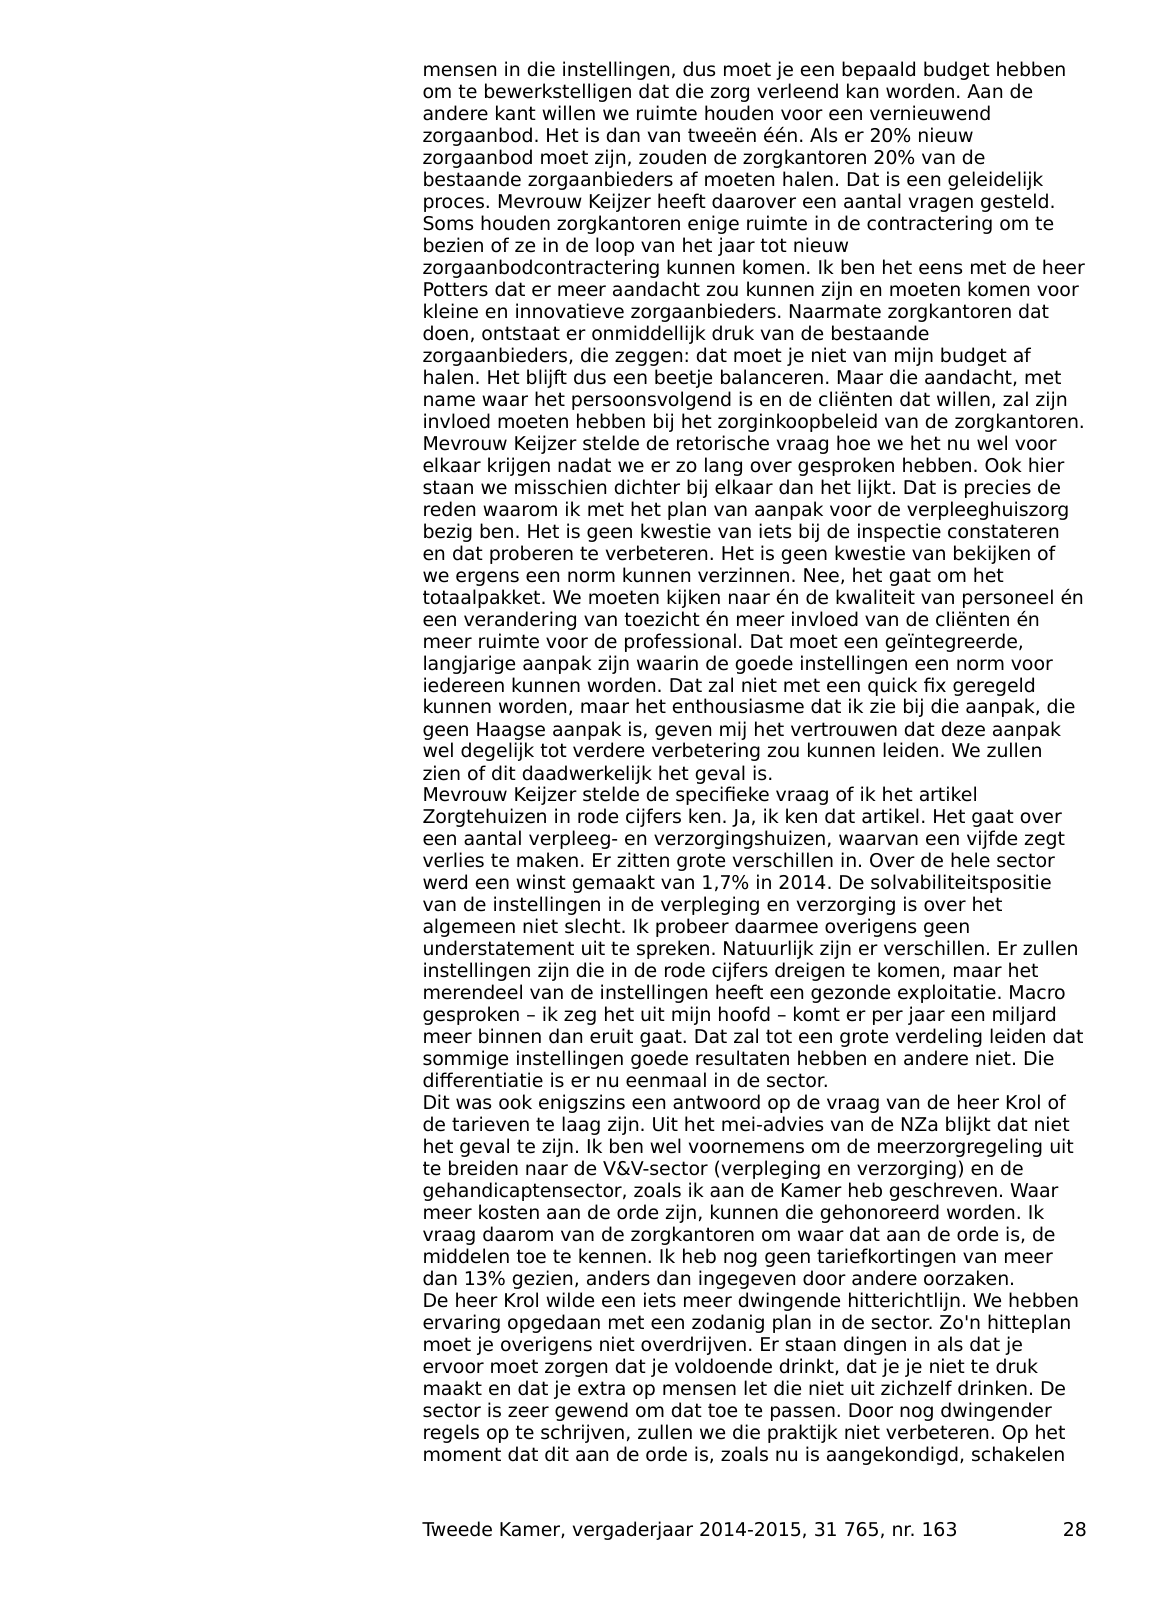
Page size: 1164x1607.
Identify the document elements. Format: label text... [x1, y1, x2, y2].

text De heer Krol wilde een iets meer dwingende hitterichtlijn. We hebben ervaring opgedaan met een zodanig plan in de sector. Zo'n hitteplan moet je overigens niet overdrijven. Er staan dingen in als dat je ervoor moet zorgen dat je voldoende drinkt, dat je je niet te druk maakt en dat je extra op mensen let die niet uit zichzelf drinken. De sector is zeer gewend om dat toe te passen. Door nog dwingender regels op te schrijven, zullen we die praktijk niet verbeteren. Op het moment dat dit aan de orde is, zoals nu is aangekondigd, schakelen [422, 1290, 1087, 1466]
text Mevrouw Keijzer stelde de specifieke vraag of ik het artikel Zorgtehuizen in rode cijfers ken. Ja, ik ken dat artikel. Het gaat over een aantal verpleeg- en verzorgingshuizen, waarvan een vijfde zegt verlies te maken. Er zitten grote verschillen in. Over de hele sector werd een winst gemaakt van 1,7% in 2014. De solvabiliteitspositie van de instellingen in de verpleging en verzorging is over het algemeen niet slecht. Ik probeer daarmee overigens geen understatement uit te spreken. Natuurlijk zijn er verschillen. Er zullen instellingen zijn die in de rode cijfers dreigen te komen, maar het merendeel van de instellingen heeft een gezonde exploitatie. Macro gesproken – ik zeg het uit mijn hoofd – komt er per jaar een miljard meer binnen dan eruit gaat. Dat zal tot een grote verdeling leiden dat sommige instellingen goede resultaten hebben en andere niet. Die differentiatie is er nu eenmaal in de sector. [422, 784, 1087, 1092]
text Mevrouw Keijzer stelde de retorische vraag hoe we het nu wel voor elkaar krijgen nadat we er zo lang over gesproken hebben. Ook hier staan we misschien dichter bij elkaar dan het lijkt. Dat is precies de reden waarom ik met het plan van aanpak voor de verpleeghuiszorg bezig ben. Het is geen kwestie van iets bij de inspectie constateren en dat proberen te verbeteren. Het is geen kwestie van bekijken of we ergens een norm kunnen verzinnen. Nee, het gaat om het totaalpakket. We moeten kijken naar én de kwaliteit van personeel én een verandering van toezicht én meer invloed van de cliënten én meer ruimte voor de professional. Dat moet een geïntegreerde, langjarige aanpak zijn waarin de goede instellingen een norm voor iedereen kunnen worden. Dat zal niet met een quick fix geregeld kunnen worden, maar het enthousiasme dat ik zie bij die aanpak, die geen Haagse aanpak is, geven mij het vertrouwen dat deze aanpak wel degelijk tot verdere verbetering zou kunnen leiden. We zullen zien of dit daadwerkelijk het geval is. [422, 433, 1087, 784]
text mensen in die instellingen, dus moet je een bepaald budget hebben om te bewerkstelligen dat die zorg verleend kan worden. Aan de andere kant willen we ruimte houden voor een vernieuwend zorgaanbod. Het is dan van tweeën één. Als er 20% nieuw zorgaanbod moet zijn, zouden de zorgkantoren 20% van de bestaande zorgaanbieders af moeten halen. Dat is een geleidelijk proces. Mevrouw Keijzer heeft daarover een aantal vragen gesteld. Soms houden zorgkantoren enige ruimte in de contractering om te bezien of ze in de loop van het jaar tot nieuw zorgaanbodcontractering kunnen komen. Ik ben het eens met de heer Potters dat er meer aandacht zou kunnen zijn en moeten komen voor kleine en innovatieve zorgaanbieders. Naarmate zorgkantoren dat doen, ontstaat er onmiddellijk druk van de bestaande zorgaanbieders, die zeggen: dat moet je niet van mijn budget af halen. Het blijft dus een beetje balanceren. Maar die aandacht, met name waar het persoonsvolgend is en de cliënten dat willen, zal zijn invloed moeten hebben bij het zorginkoopbeleid van de zorgkantoren. [422, 59, 1087, 433]
text Dit was ook enigszins een antwoord op de vraag van de heer Krol of de tarieven te laag zijn. Uit het mei-advies van de NZa blijkt dat niet het geval te zijn. Ik ben wel voornemens om de meerzorgregeling uit te breiden naar de V&V-sector (verpleging en verzorging) en de gehandicaptensector, zoals ik aan de Kamer heb geschreven. Waar meer kosten aan de orde zijn, kunnen die gehonoreerd worden. Ik vraag daarom van de zorgkantoren om waar dat aan de orde is, de middelen toe te kennen. Ik heb nog geen tariefkortingen van meer dan 13% gezien, anders dan ingegeven door andere oorzaken. [422, 1092, 1087, 1290]
